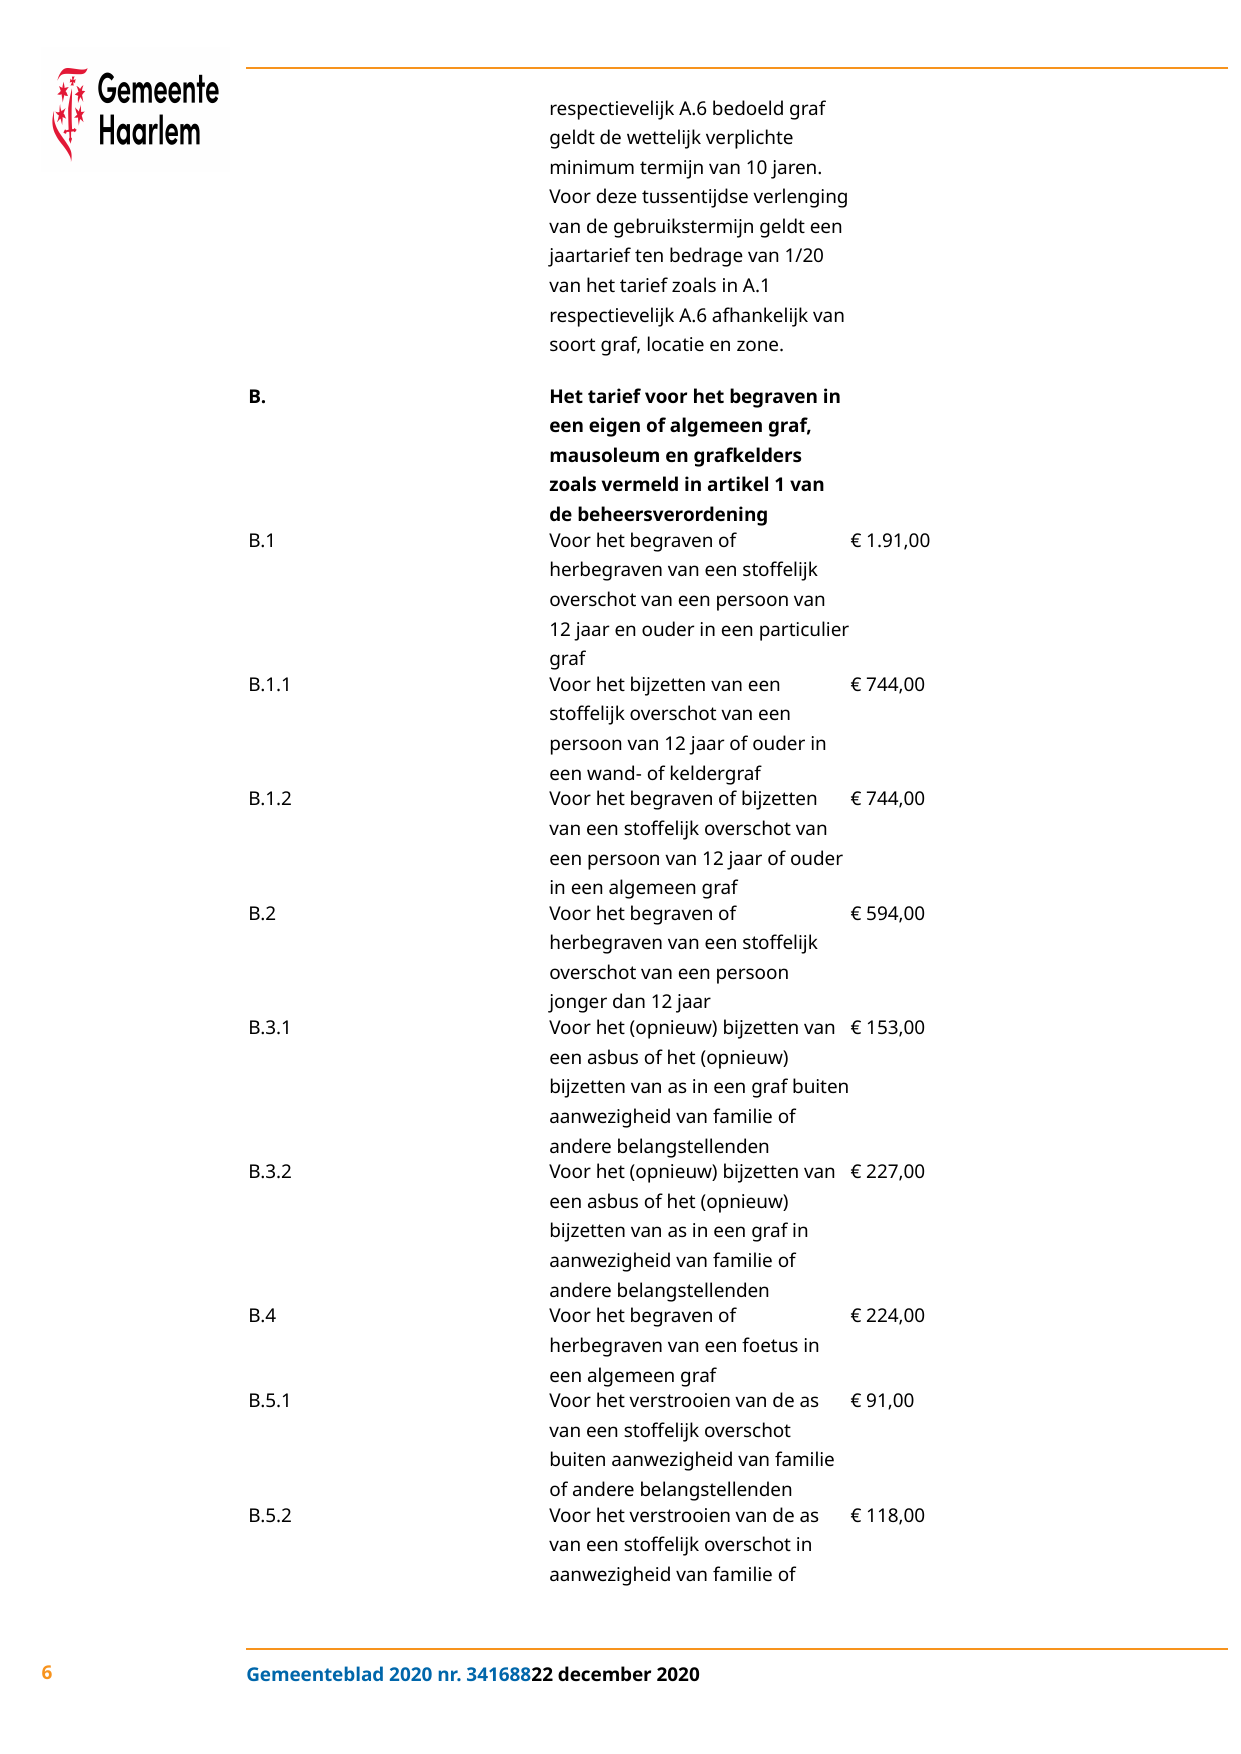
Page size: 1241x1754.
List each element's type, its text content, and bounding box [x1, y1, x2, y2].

table_cell € 594,00 [850, 900, 1152, 1014]
table_cell [248, 95, 549, 357]
table_cell B.3.1 [248, 1015, 549, 1158]
table_cell B.5.2 [248, 1502, 549, 1587]
table_cell € 744,00 [850, 671, 1152, 786]
table_cell € 224,00 [850, 1303, 1152, 1387]
table_cell € 744,00 [850, 786, 1152, 900]
table_cell Voor het (opnieuw) bijzetten van een asbus of het (opnieuw) bijzetten van as in een graf buiten aanwezigheid van familie of andere belangstellenden [549, 1015, 850, 1158]
table_cell B.1.1 [248, 671, 549, 786]
table_cell B.3.2 [248, 1159, 549, 1303]
table_cell Voor het (opnieuw) bijzetten van een asbus of het (opnieuw) bijzetten van as in een graf in aanwezigheid van familie of andere belangstellenden [549, 1159, 850, 1303]
table_cell [850, 383, 1152, 527]
table_cell Het tarief voor het begraven in een eigen of algemeen graf, mausoleum en grafkelders zoals vermeld in artikel 1 van de beheersverordening [549, 383, 850, 527]
table_cell B.1 [248, 527, 549, 671]
table_cell Voor het begraven of herbegraven van een foetus in een algemeen graf [549, 1303, 850, 1387]
table_cell € 118,00 [850, 1502, 1152, 1587]
table_cell [850, 357, 1152, 383]
table_cell [549, 357, 850, 383]
table_cell B.1.2 [248, 786, 549, 900]
table_cell Voor het begraven of herbegraven van een stoffelijk overschot van een persoon jonger dan 12 jaar [549, 900, 850, 1014]
table_cell € 153,00 [850, 1015, 1152, 1158]
table_cell Voor het verstrooien van de as van een stoffelijk overschot buiten aanwezigheid van familie of andere belangstellenden [549, 1388, 850, 1502]
table_cell [850, 95, 1152, 357]
table_cell Voor het verstrooien van de as van een stoffelijk overschot in aanwezigheid van familie of [549, 1502, 850, 1587]
table_cell B. [248, 383, 549, 527]
table_cell Voor het begraven of bijzetten van een stoffelijk overschot van een persoon van 12 jaar of ouder in een algemeen graf [549, 786, 850, 900]
table_cell B.4 [248, 1303, 549, 1387]
table_cell respectievelijk A.6 bedoeld graf geldt de wettelijk verplichte minimum termijn van 10 jaren. Voor deze tussentijdse verlenging van de gebruikstermijn geldt een jaartarief ten bedrage van 1/20 van het tarief zoals in A.1 respectievelijk A.6 afhankelijk van soort graf, locatie en zone. [549, 95, 850, 357]
table_cell € 227,00 [850, 1159, 1152, 1303]
table_cell B.2 [248, 900, 549, 1014]
table_cell Voor het bijzetten van een stoffelijk overschot van een persoon van 12 jaar of ouder in een wand- of keldergraf [549, 671, 850, 786]
table_cell Voor het begraven of herbegraven van een stoffelijk overschot van een persoon van 12 jaar en ouder in een particulier graf [549, 527, 850, 671]
table_cell € 1.91,00 [850, 527, 1152, 671]
table_cell B.5.1 [248, 1388, 549, 1502]
table_cell [248, 357, 549, 383]
picture [41, 47, 231, 172]
table_cell € 91,00 [850, 1388, 1152, 1502]
